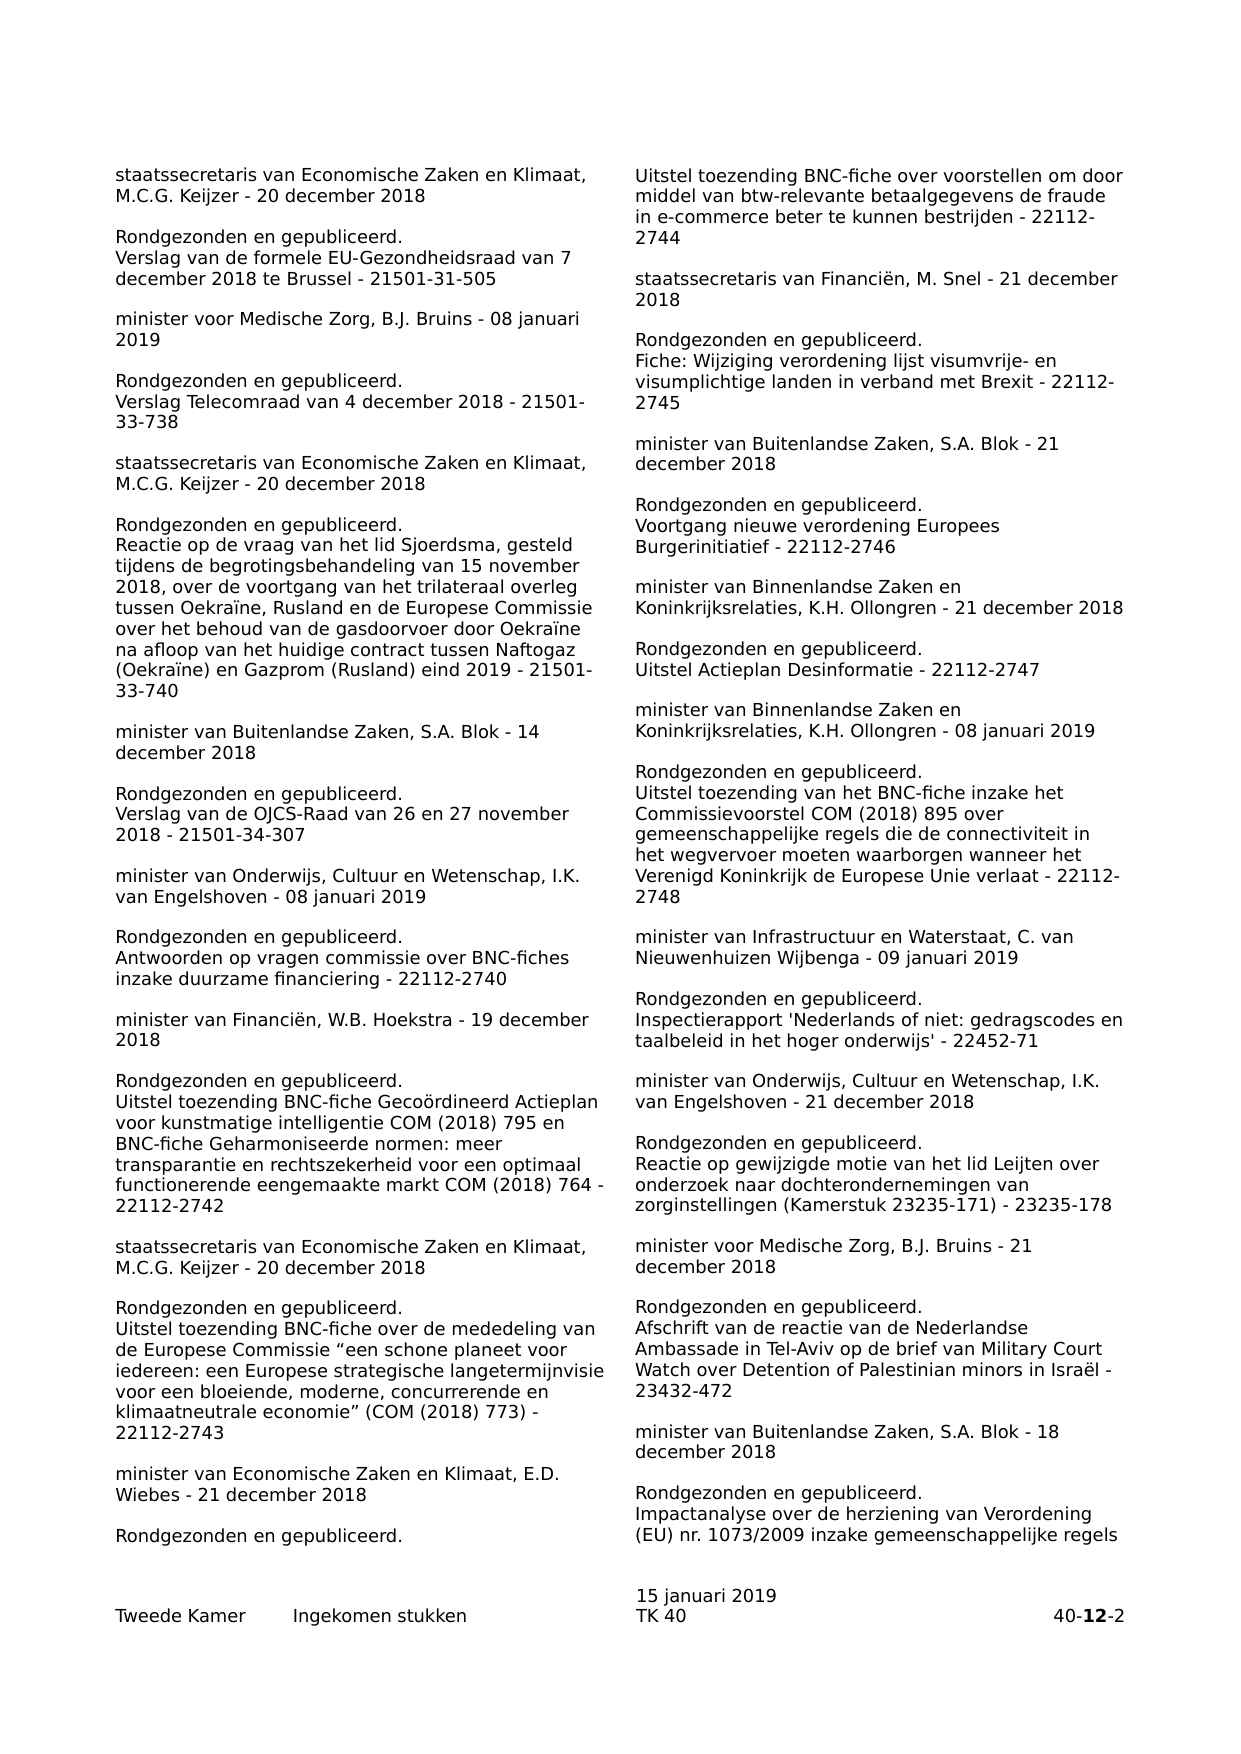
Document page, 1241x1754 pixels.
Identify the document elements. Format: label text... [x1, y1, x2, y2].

text minister van Buitenlandse Zaken, S.A. Blok - 18 december 2018 [635, 1421, 1125, 1463]
text Rondgezonden en gepubliceerd. [635, 495, 1125, 516]
text minister van Onderwijs, Cultuur en Wetenschap, I.K. van Engelshoven - 21 december 2018 [635, 1071, 1125, 1113]
text Reactie op de vraag van het lid Sjoerdsma, gesteld tijdens de begrotingsbehandeling van 15 november 2018, over de voortgang van het trilateraal overleg tussen Oekraïne, Rusland en de Europese Commissie over het behoud van de gasdoorvoer door Oekraïne na afloop van het huidige contract tussen Naftogaz (Oekraïne) en Gazprom (Rusland) eind 2019 - 21501-33-740 [115, 535, 605, 702]
text Rondgezonden en gepubliceerd. [115, 783, 605, 804]
text minister voor Medische Zorg, B.J. Bruins - 21 december 2018 [635, 1236, 1125, 1277]
text Rondgezonden en gepubliceerd. [115, 371, 605, 391]
text Inspectierapport 'Nederlands of niet: gedragscodes en taalbeleid in het hoger onderwijs' - 22452-71 [635, 1009, 1125, 1051]
text Uitstel toezending BNC-fiche Gecoördineerd Actieplan voor kunstmatige intelligentie COM (2018) 795 en BNC-fiche Geharmoniseerde normen: meer transparantie en rechtszekerheid voor een optimaal functionerende eengemaakte markt COM (2018) 764 - 22112-2742 [115, 1092, 605, 1217]
text Uitstel toezending BNC-fiche over voorstellen om door middel van btw-relevante betaalgegevens de fraude in e-commerce beter te kunnen bestrijden - 22112-2744 [635, 165, 1125, 249]
text minister van Onderwijs, Cultuur en Wetenschap, I.K. van Engelshoven - 08 januari 2019 [115, 866, 605, 907]
text Uitstel Actieplan Desinformatie - 22112-2747 [635, 659, 1125, 680]
text Rondgezonden en gepubliceerd. [635, 989, 1125, 1009]
text Uitstel toezending BNC-fiche over de mededeling van de Europese Commissie “een schone planeet voor iedereen: een Europese strategische langetermijnvisie voor een bloeiende, moderne, concurrerende en klimaatneutrale economie” (COM (2018) 773) - 22112-2743 [115, 1319, 605, 1444]
text staatssecretaris van Economische Zaken en Klimaat, M.C.G. Keijzer - 20 december 2018 [115, 165, 605, 207]
text minister voor Medische Zorg, B.J. Bruins - 08 januari 2019 [115, 309, 605, 351]
text staatssecretaris van Financiën, M. Snel - 21 december 2018 [635, 269, 1125, 310]
text Rondgezonden en gepubliceerd. [635, 330, 1125, 351]
text minister van Financiën, W.B. Hoekstra - 19 december 2018 [115, 1009, 605, 1051]
text Rondgezonden en gepubliceerd. [115, 227, 605, 247]
text Reactie op gewijzigde motie van het lid Leijten over onderzoek naar dochterondernemingen van zorginstellingen (Kamerstuk 23235-171) - 23235-178 [635, 1153, 1125, 1216]
text Rondgezonden en gepubliceerd. [115, 1298, 605, 1319]
text Verslag van de formele EU-Gezondheidsraad van 7 december 2018 te Brussel - 21501-31-505 [115, 247, 605, 289]
text Afschrift van de reactie van de Nederlandse Ambassade in Tel-Aviv op de brief van Military Court Watch over Detention of Palestinian minors in Israël - 23432-472 [635, 1318, 1125, 1401]
text Voortgang nieuwe verordening Europees Burgerinitiatief - 22112-2746 [635, 516, 1125, 557]
text Uitstel toezending van het BNC-fiche inzake het Commissievoorstel COM (2018) 895 over gemeenschappelijke regels die de connectiviteit in het wegvervoer moeten waarborgen wanneer het Verenigd Koninkrijk de Europese Unie verlaat - 22112-2748 [635, 782, 1125, 907]
text Rondgezonden en gepubliceerd. [115, 927, 605, 948]
text Rondgezonden en gepubliceerd. [115, 1071, 605, 1092]
text Fiche: Wijziging verordening lijst visumvrije- en visumplichtige landen in verband met Brexit - 22112-2745 [635, 351, 1125, 413]
text Rondgezonden en gepubliceerd. [115, 1525, 605, 1546]
text Rondgezonden en gepubliceerd. [635, 639, 1125, 659]
text minister van Binnenlandse Zaken en Koninkrijksrelaties, K.H. Ollongren - 08 januari 2019 [635, 700, 1125, 742]
text minister van Buitenlandse Zaken, S.A. Blok - 21 december 2018 [635, 433, 1125, 475]
text minister van Economische Zaken en Klimaat, E.D. Wiebes - 21 december 2018 [115, 1464, 605, 1505]
text minister van Binnenlandse Zaken en Koninkrijksrelaties, K.H. Ollongren - 21 december 2018 [635, 577, 1125, 619]
text Rondgezonden en gepubliceerd. [635, 762, 1125, 782]
text Verslag van de OJCS-Raad van 26 en 27 november 2018 - 21501-34-307 [115, 804, 605, 846]
text Antwoorden op vragen commissie over BNC-fiches inzake duurzame financiering - 22112-2740 [115, 948, 605, 989]
text staatssecretaris van Economische Zaken en Klimaat, M.C.G. Keijzer - 20 december 2018 [115, 1237, 605, 1278]
text Rondgezonden en gepubliceerd. [635, 1133, 1125, 1153]
text Rondgezonden en gepubliceerd. [115, 514, 605, 535]
text Verslag Telecomraad van 4 december 2018 - 21501-33-738 [115, 391, 605, 433]
text minister van Infrastructuur en Waterstaat, C. van Nieuwenhuizen Wijbenga - 09 januari 2019 [635, 927, 1125, 969]
text minister van Buitenlandse Zaken, S.A. Blok - 14 december 2018 [115, 722, 605, 763]
text staatssecretaris van Economische Zaken en Klimaat, M.C.G. Keijzer - 20 december 2018 [115, 453, 605, 494]
text Rondgezonden en gepubliceerd. [635, 1297, 1125, 1318]
text Rondgezonden en gepubliceerd. [635, 1483, 1125, 1504]
text Impactanalyse over de herziening van Verordening (EU) nr. 1073/2009 inzake gemeenschappelijke regels [635, 1504, 1125, 1545]
